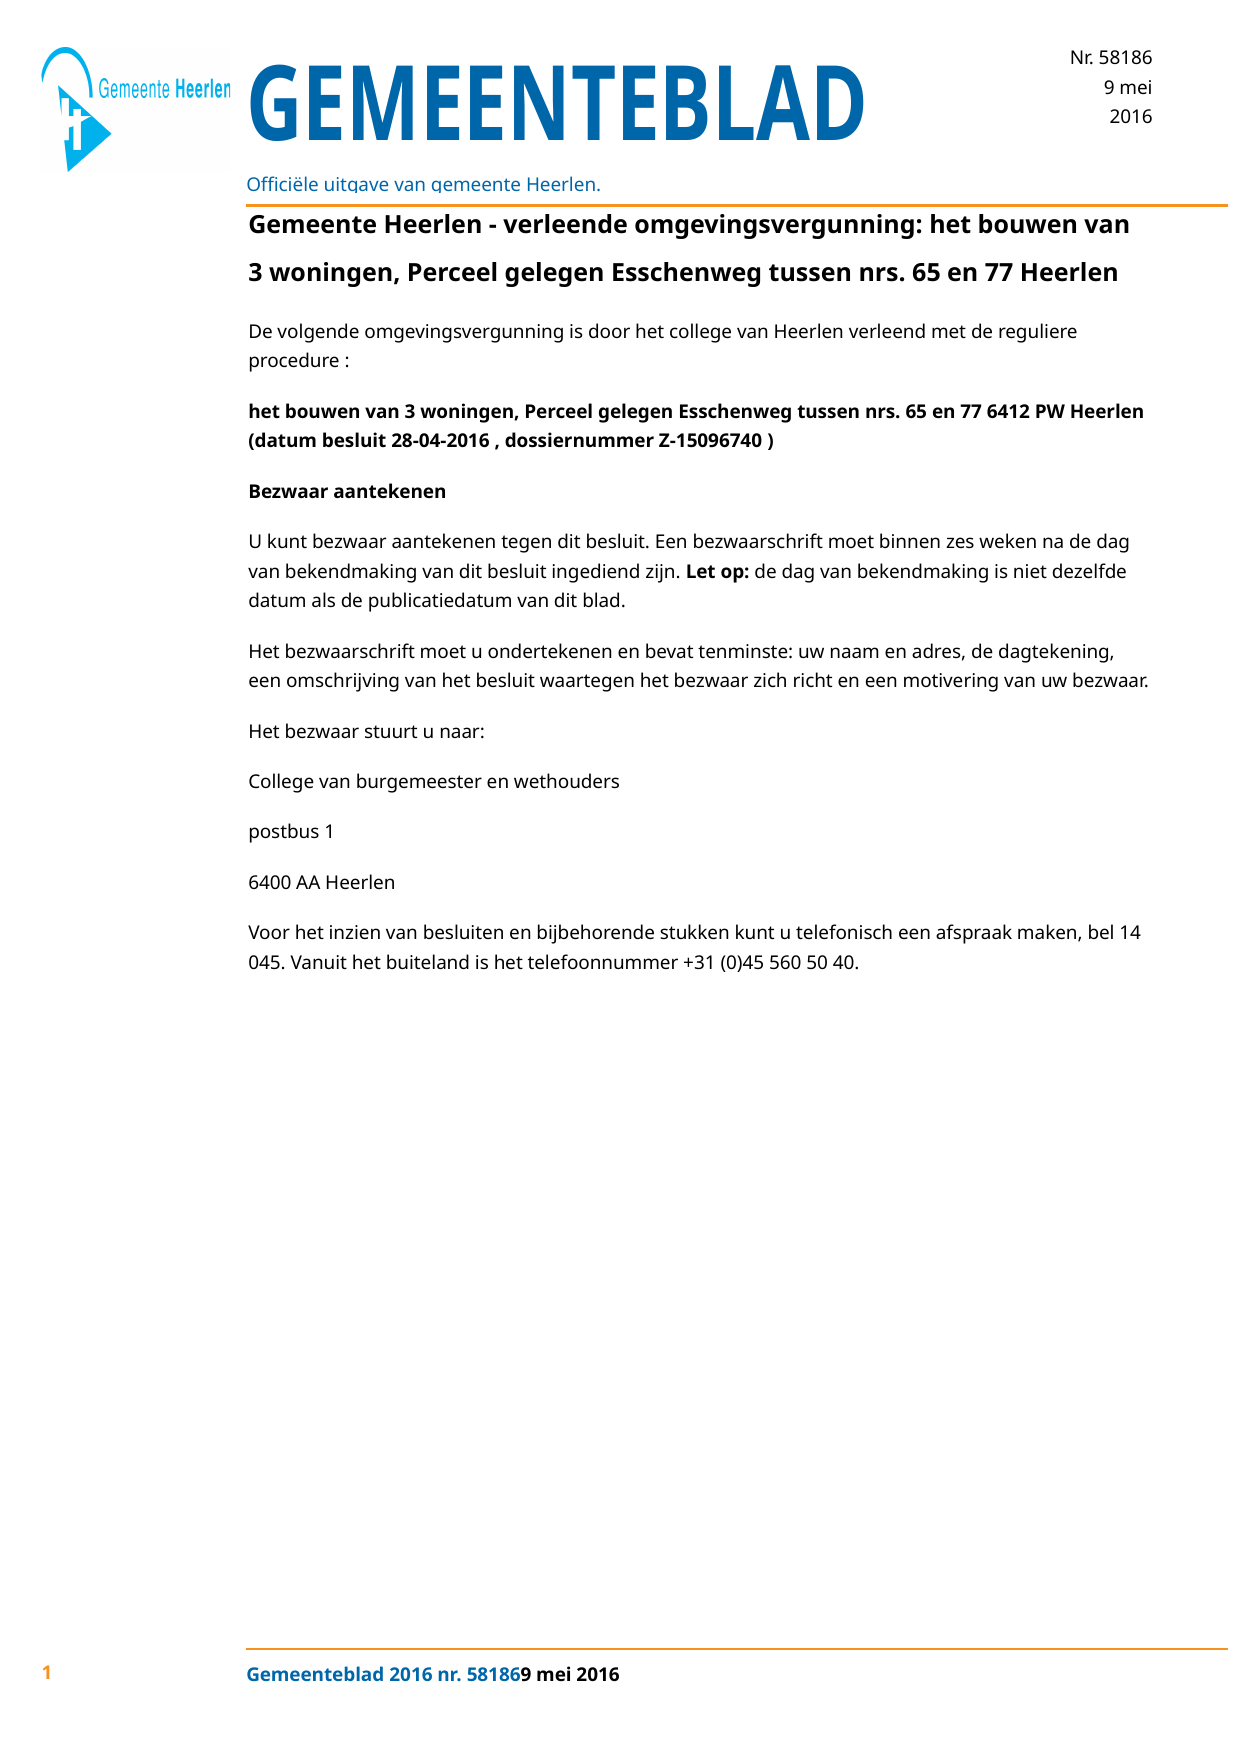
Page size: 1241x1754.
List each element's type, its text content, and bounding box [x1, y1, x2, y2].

text Bezwaar aantekenen [248, 478, 1152, 504]
text College van burgemeester en wethouders [248, 768, 1152, 794]
picture [41, 47, 231, 172]
text Het bezwaarschrift moet u ondertekenen en bevat tenminste: uw naam en adres, de dagtekening, een omschrijving van het besluit waartegen het bezwaar zich richt en een motivering van uw bezwaar. [248, 638, 1152, 693]
text U kunt bezwaar aantekenen tegen dit besluit. Een bezwaarschrift moet binnen zes weken na de dag van bekendmaking van dit besluit ingediend zijn. Let op: de dag van bekendmaking is niet dezelfde datum als de publicatiedatum van dit blad. [248, 528, 1152, 613]
text het bouwen van 3 woningen, Perceel gelegen Esschenweg tussen nrs. 65 en 77 6412 PW Heerlen (datum besluit 28-04-2016 , dossiernummer Z-15096740 ) [248, 398, 1152, 453]
text Voor het inzien van besluiten en bijbehorende stukken kunt u telefonisch een afspraak maken, bel 14 045. Vanuit het buiteland is het telefoonnummer +31 (0)45 560 50 40. [248, 919, 1152, 975]
text Gemeente Heerlen - verleende omgevingsvergunning: het bouwen van 3 woningen, Perceel gelegen Esschenweg tussen nrs. 65 en 77 Heerlen [248, 207, 1152, 288]
text postbus 1 [248, 819, 1152, 844]
picture [41, 47, 58, 70]
text Het bezwaar stuurt u naar: [248, 718, 1152, 744]
text De volgende omgevingsvergunning is door het college van Heerlen verleend met de reguliere procedure : [248, 318, 1152, 373]
text 6400 AA Heerlen [248, 869, 1152, 895]
